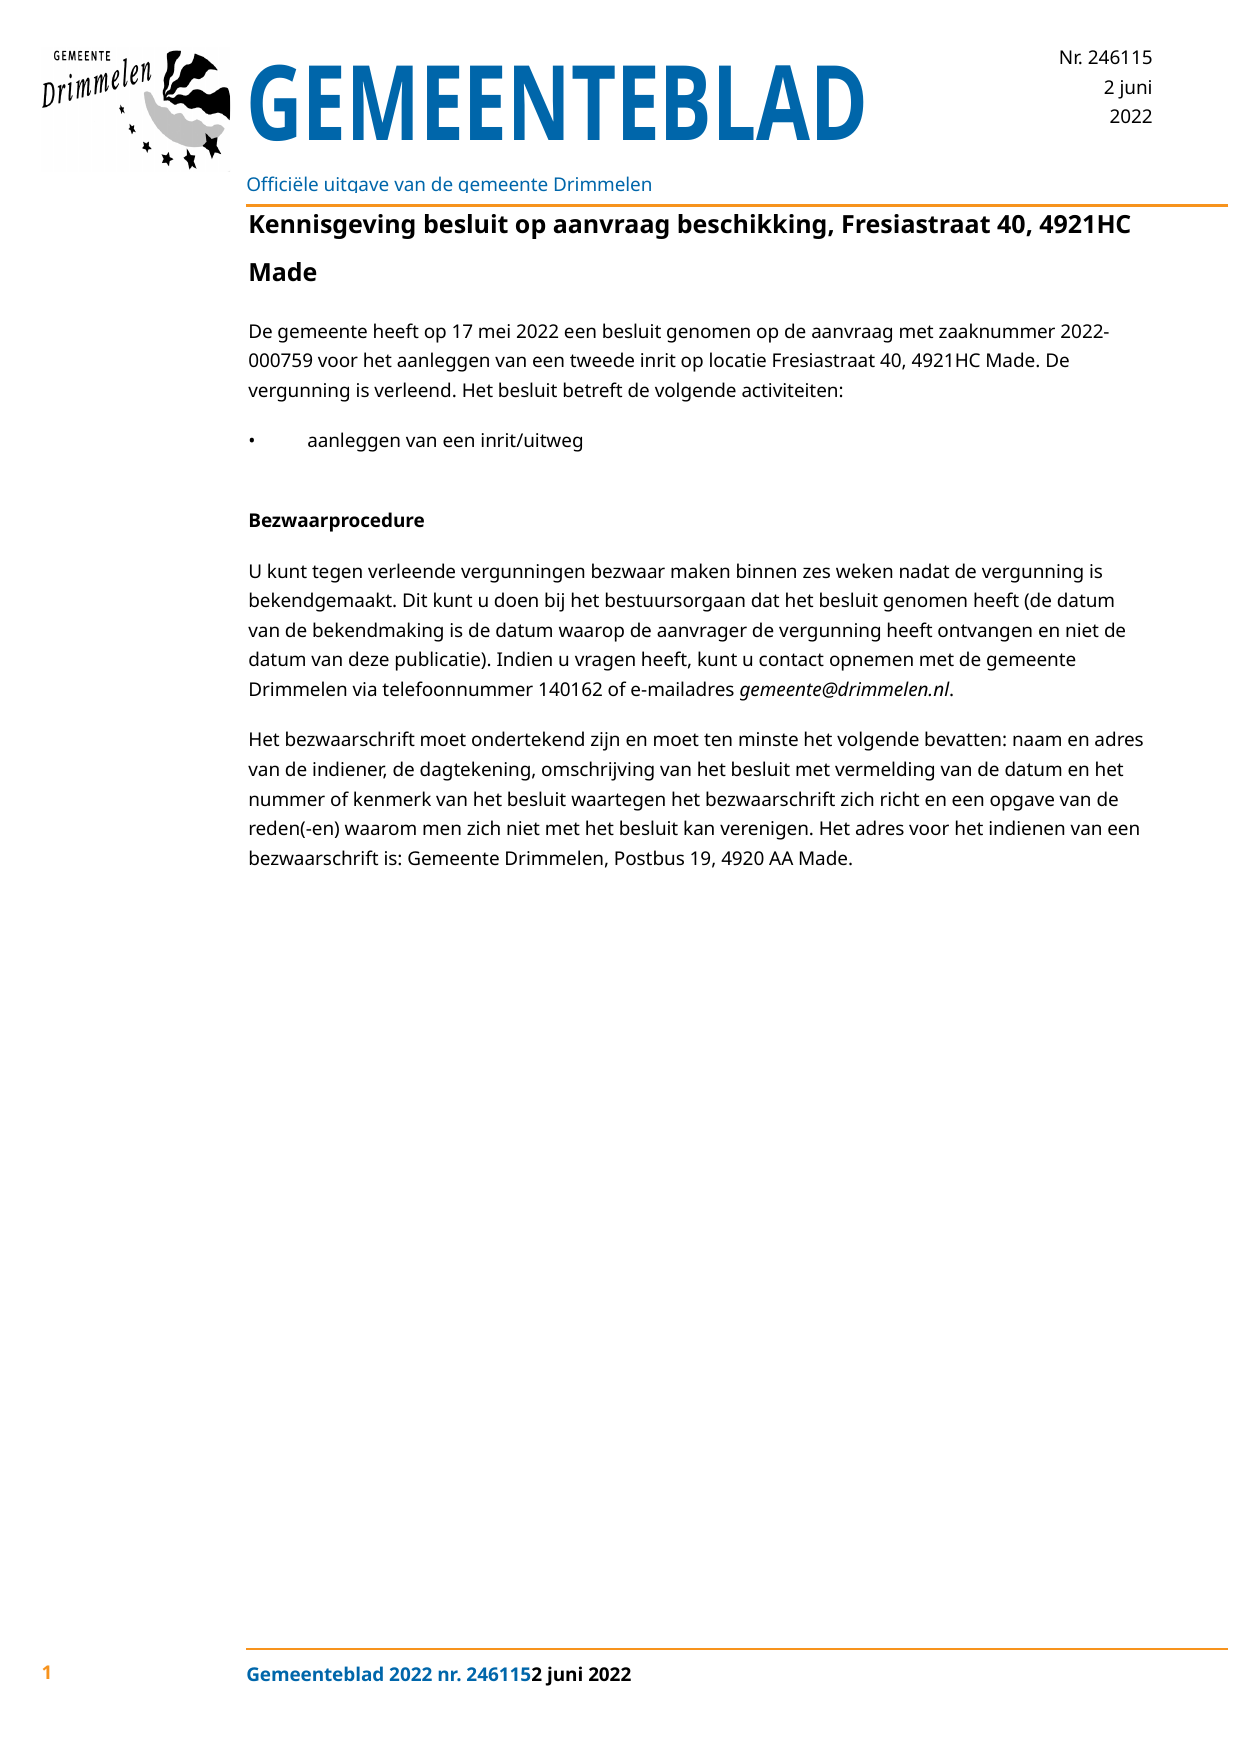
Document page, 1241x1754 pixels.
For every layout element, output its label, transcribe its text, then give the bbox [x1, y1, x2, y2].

text Kennisgeving besluit op aanvraag beschikking, Fresiastraat 40, 4921HC Made [248, 207, 1152, 288]
text Bezwaarprocedure [248, 507, 1152, 533]
text De gemeente heeft op 17 mei 2022 een besluit genomen op de aanvraag met zaaknummer 2022-000759 voor het aanleggen van een tweede inrit op locatie Fresiastraat 40, 4921HC Made. De vergunning is verleend. Het besluit betreft de volgende activiteiten: [248, 318, 1152, 403]
list aanleggen van een inrit/uitweg [248, 427, 1152, 453]
text U kunt tegen verleende vergunningen bezwaar maken binnen zes weken nadat de vergunning is bekendgemaakt. Dit kunt u doen bij het bestuursorgaan dat het besluit genomen heeft (de datum van de bekendmaking is de datum waarop de aanvrager de vergunning heeft ontvangen en niet de datum van deze publicatie). Indien u vragen heeft, kunt u contact opnemen met de gemeente Drimmelen via telefoonnummer 140162 of e-mailadres gemeente@drimmelen.nl. [248, 558, 1152, 702]
picture [41, 47, 231, 172]
text Het bezwaarschrift moet ondertekend zijn en moet ten minste het volgende bevatten: naam en adres van de indiener, de dagtekening, omschrijving van het besluit met vermelding van de datum en het nummer of kenmerk van het besluit waartegen het bezwaarschrift zich richt en een opgave van de reden(-en) waarom men zich niet met het besluit kan verenigen. Het adres voor het indienen van een bezwaarschrift is: Gemeente Drimmelen, Postbus 19, 4920 AA Made. [248, 727, 1152, 871]
